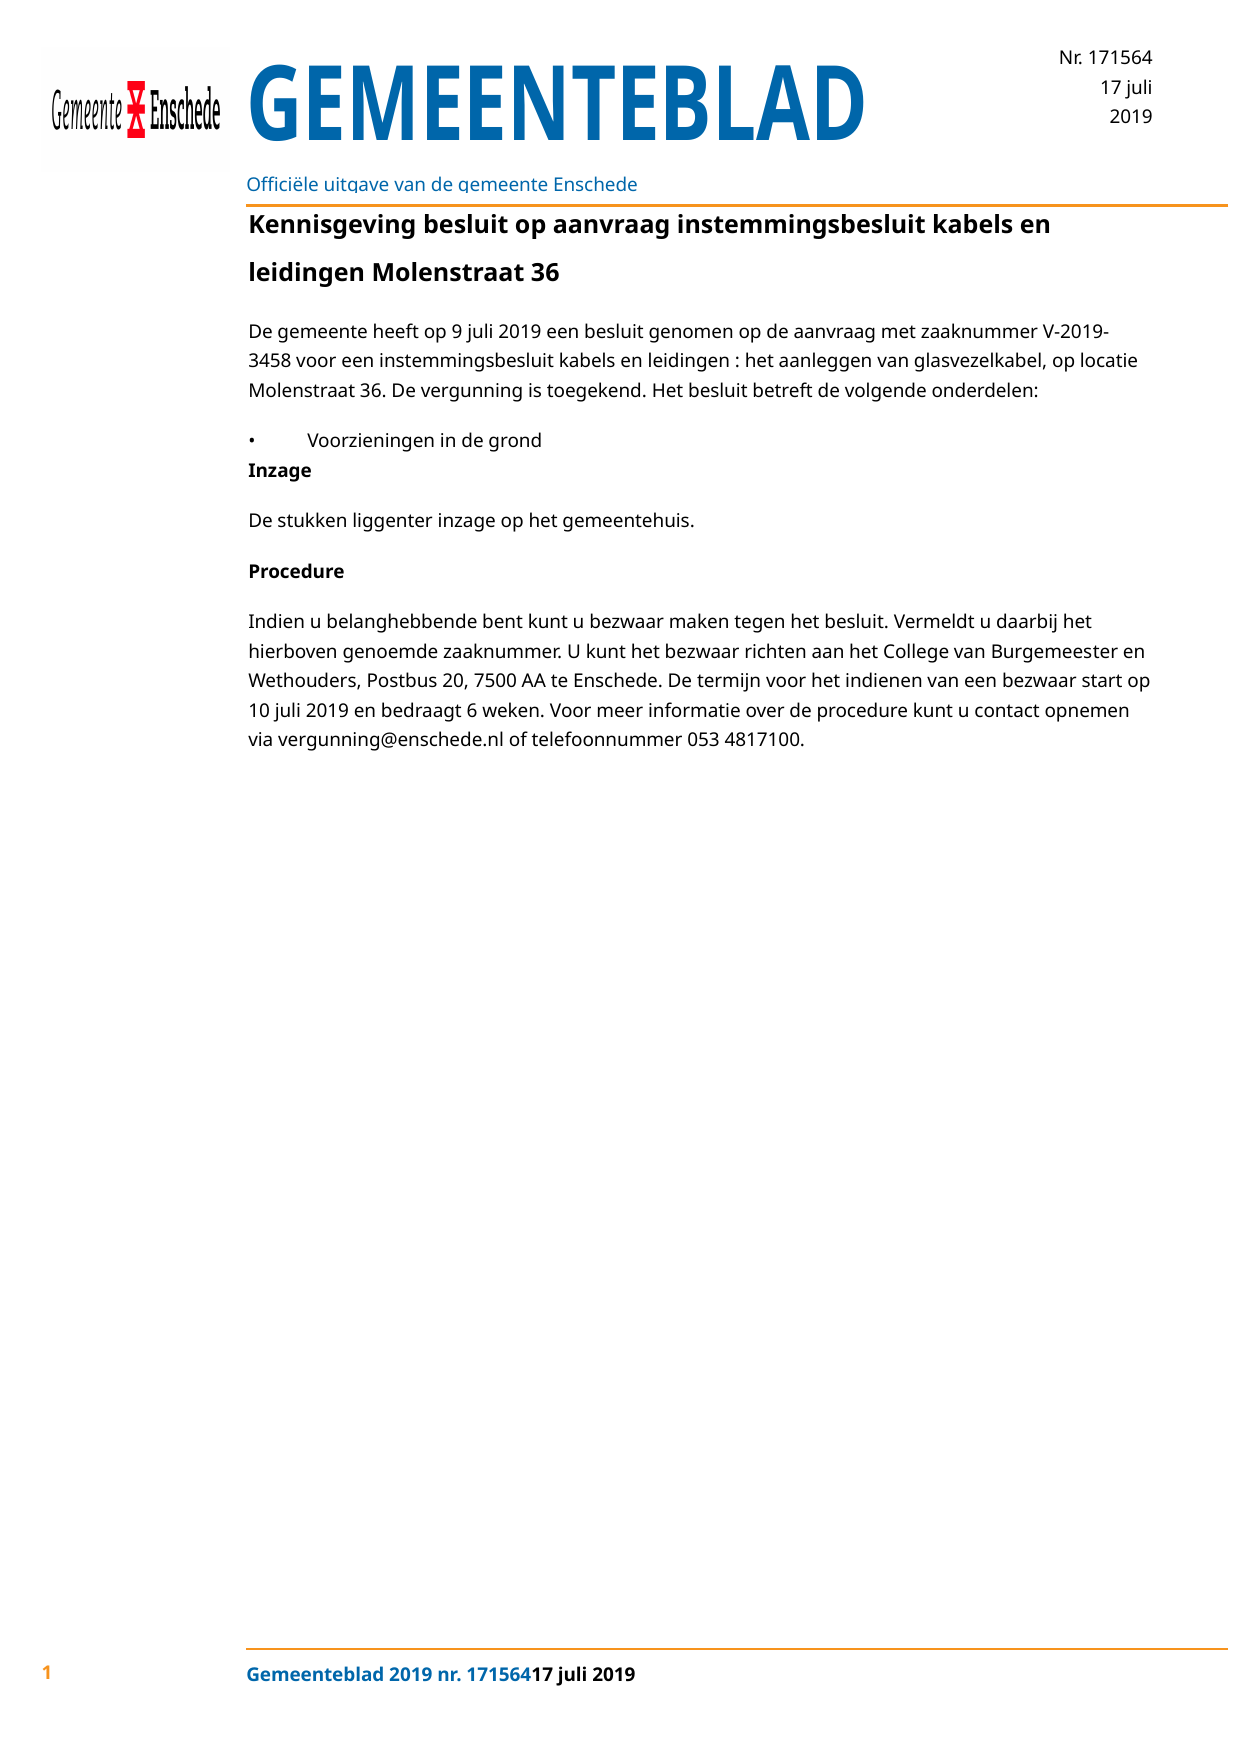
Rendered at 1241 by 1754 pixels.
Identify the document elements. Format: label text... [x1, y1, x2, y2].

text Procedure [248, 558, 1152, 584]
list Voorzieningen in de grond [248, 427, 1152, 453]
text Kennisgeving besluit op aanvraag instemmingsbesluit kabels en leidingen Molenstraat 36 [248, 207, 1152, 288]
text Inzage [248, 457, 1152, 483]
text De stukken liggenter inzage op het gemeentehuis. [248, 507, 1152, 533]
text Indien u belanghebbende bent kunt u bezwaar maken tegen het besluit. Vermeldt u daarbij het hierboven genoemde zaaknummer. U kunt het bezwaar richten aan het College van Burgemees­ter en Wethouders, Postbus 20, 7500 AA te Enschede. De termijn voor het indienen van een bezwaar start op 10 juli 2019 en bedraagt 6 weken. Voor meer informatie over de procedure kunt u contact opnemen via vergunning@enschede.nl of telefoonnummer 053 4817100. [248, 608, 1152, 752]
picture [41, 47, 231, 172]
text De gemeente heeft op 9 juli 2019 een besluit genomen op de aanvraag met zaaknummer V-2019-3458 voor een instemmingsbesluit kabels en leidingen : het aanleggen van glasvezelkabel, op locatie Molenstraat 36. De vergunning is toegekend. Het besluit betreft de volgende onderdelen: [248, 318, 1152, 403]
